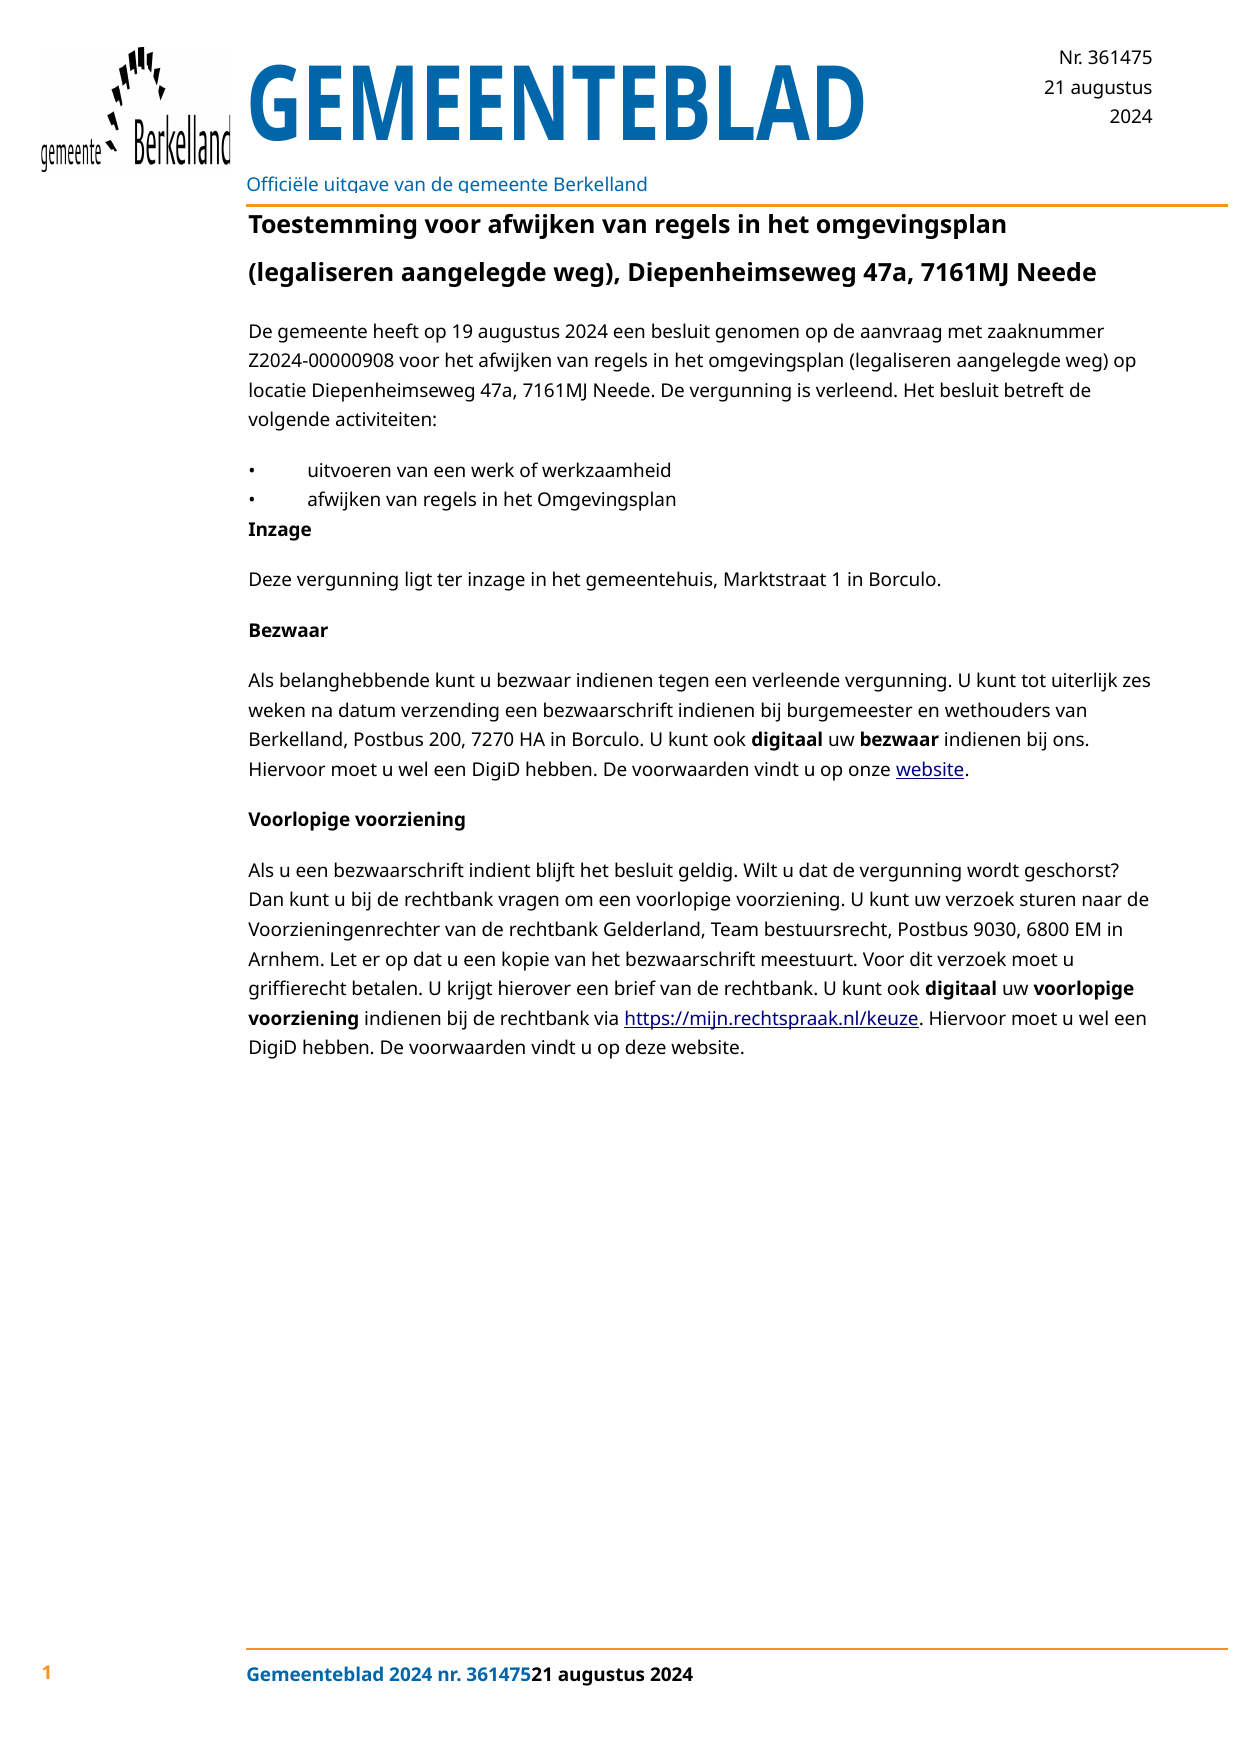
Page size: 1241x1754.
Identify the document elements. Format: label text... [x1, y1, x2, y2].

text De gemeente heeft op 19 augustus 2024 een besluit genomen op de aanvraag met zaaknummer Z2024-00000908 voor het afwijken van regels in het omgevingsplan (legaliseren aangelegde weg) op locatie Diepenheimseweg 47a, 7161MJ Neede. De vergunning is verleend. Het besluit betreft de volgende activiteiten: [248, 318, 1152, 432]
text Deze vergunning ligt ter inzage in het gemeentehuis, Marktstraat 1 in Borculo. [248, 567, 1152, 592]
picture [41, 47, 231, 172]
text Toestemming voor afwijken van regels in het omgevingsplan (legaliseren aangelegde weg), Diepenheimseweg 47a, 7161MJ Neede [248, 207, 1152, 288]
text Als u een bezwaarschrift indient blijft het besluit geldig. Wilt u dat de vergunning wordt geschorst? Dan kunt u bij de rechtbank vragen om een voorlopige voorziening. U kunt uw verzoek sturen naar de Voorzieningenrechter van de rechtbank Gelderland, Team bestuursrecht, Postbus 9030, 6800 EM in Arnhem. Let er op dat u een kopie van het bezwaarschrift meestuurt. Voor dit verzoek moet u griffierecht betalen. U krijgt hierover een brief van de rechtbank. U kunt ook digitaal uw voorlopige voorziening indienen bij de rechtbank via https://mijn.rechtspraak.nl/keuze. Hiervoor moet u wel een DigiD hebben. De voorwaarden vindt u op deze website. [248, 857, 1152, 1060]
list uitvoeren van een werk of werkzaamheid [248, 457, 1152, 483]
text Inzage [248, 516, 1152, 542]
list afwijken van regels in het Omgevingsplan [248, 487, 1152, 512]
text Voorlopige voorziening [248, 807, 1152, 832]
text Bezwaar [248, 617, 1152, 643]
text Als belanghebbende kunt u bezwaar indienen tegen een verleende vergunning. U kunt tot uiterlijk zes weken na datum verzending een bezwaarschrift indienen bij burgemeester en wethouders van Berkelland, Postbus 200, 7270 HA in Borculo. U kunt ook digitaal uw bezwaar indienen bij ons. Hiervoor moet u wel een DigiD hebben. De voorwaarden vindt u op onze website. [248, 667, 1152, 782]
